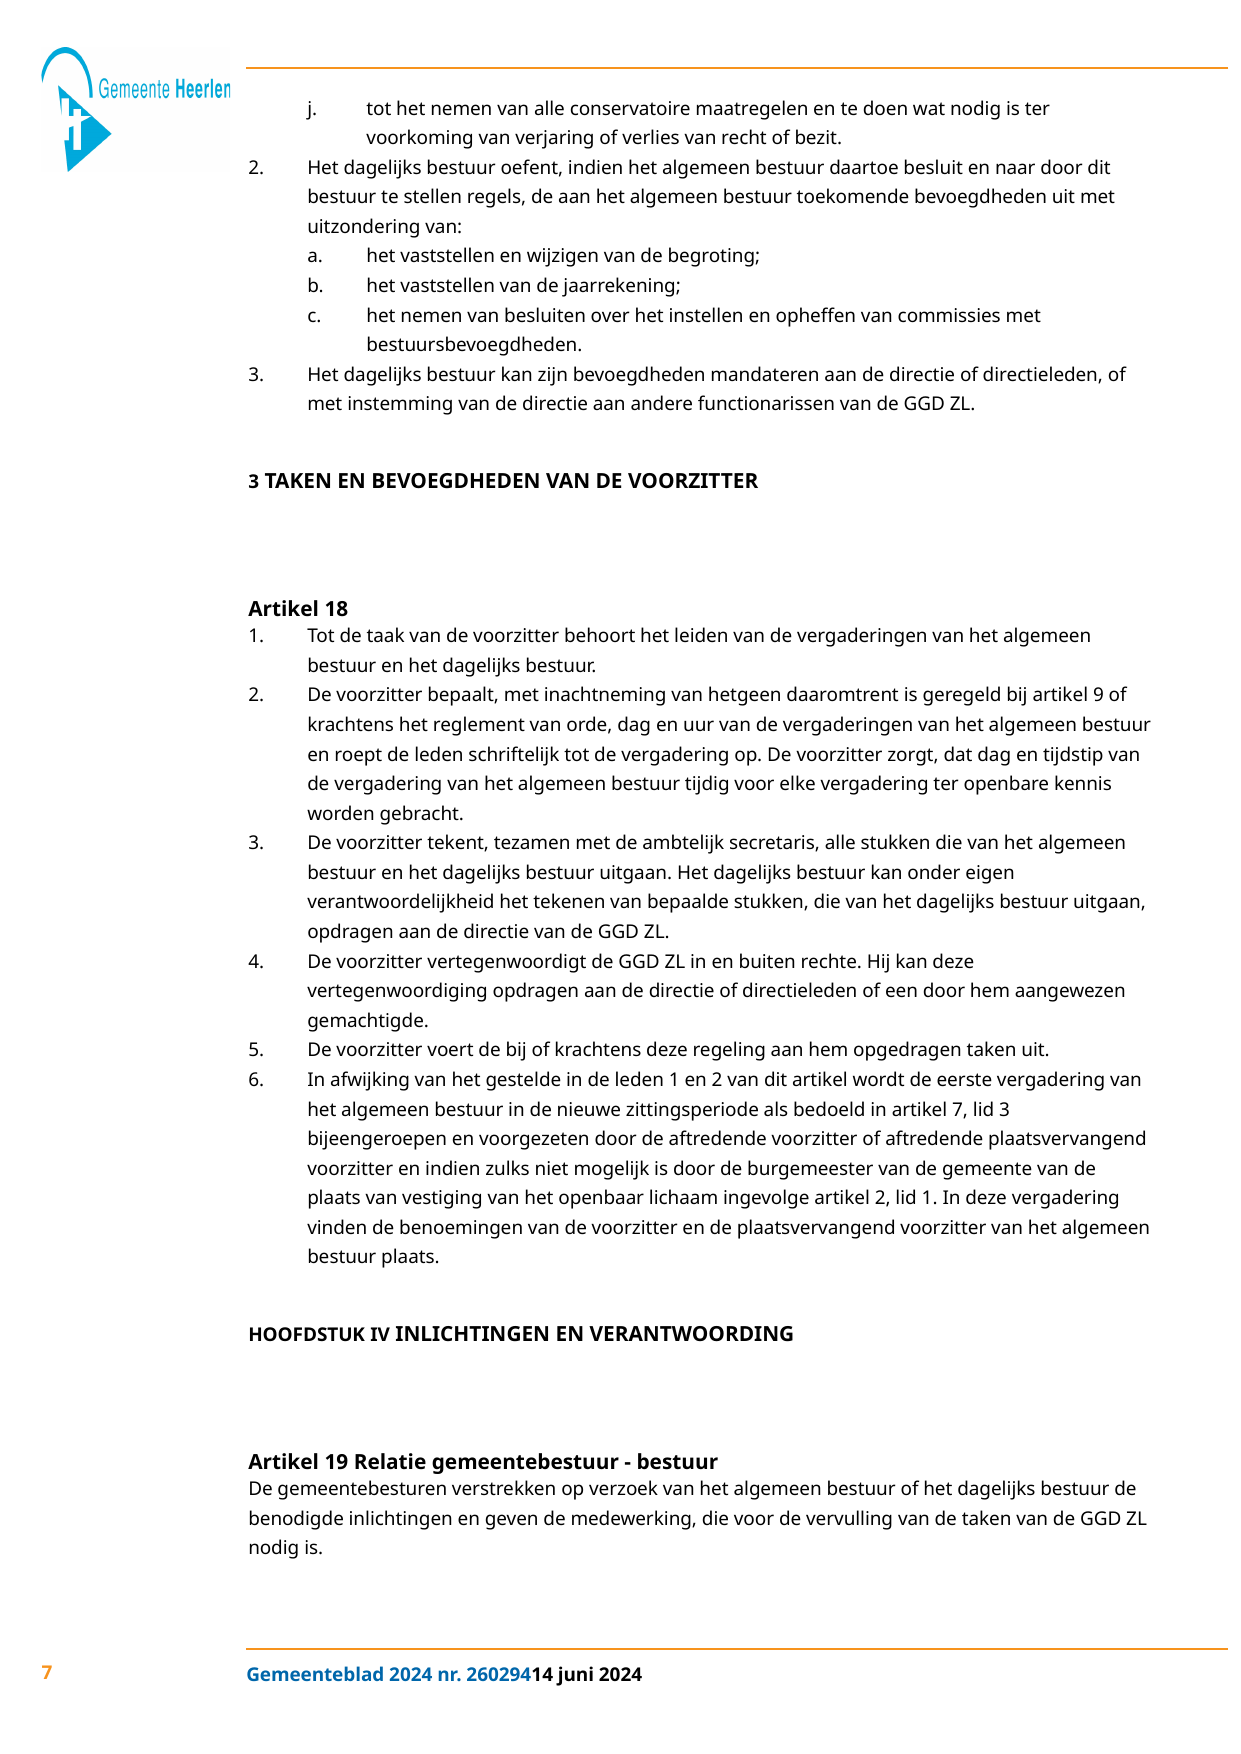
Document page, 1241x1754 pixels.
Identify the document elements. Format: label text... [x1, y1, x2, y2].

picture [41, 47, 59, 70]
list het vaststellen en wijzigen van de begroting; [307, 243, 1152, 268]
picture [41, 47, 231, 172]
list De voorzitter vertegenwoordigt de GGD ZL in en buiten rechte. Hij kan deze vertegenwoordiging opdragen aan de directie of directieleden of een door hem aangewezen gemachtigde. [248, 948, 1152, 1033]
list Het dagelijks bestuur oefent, indien het algemeen bestuur daartoe besluit en naar door dit bestuur te stellen regels, de aan het algemeen bestuur toekomende bevoegdheden uit met uitzondering van: [248, 154, 1152, 239]
text Artikel 19 Relatie gemeentebestuur - bestuur [248, 1447, 1152, 1475]
list het vaststellen van de jaarrekening; [307, 272, 1152, 298]
list Tot de taak van de voorzitter behoort het leiden van de vergaderingen van het algemeen bestuur en het dagelijks bestuur. [248, 622, 1152, 678]
list tot het nemen van alle conservatoire maatregelen en te doen wat nodig is ter voorkoming van verjaring of verlies van recht of bezit. [307, 95, 1152, 150]
text Artikel 18 [248, 594, 1152, 622]
list De voorzitter voert de bij of krachtens deze regeling aan hem opgedragen taken uit. [248, 1037, 1152, 1062]
text De gemeentebesturen verstrekken op verzoek van het algemeen bestuur of het dagelijks bestuur de benodigde inlichtingen en geven de medewerking, die voor de vervulling van de taken van de GGD ZL nodig is. [248, 1475, 1152, 1560]
text 3 TAKEN EN BEVOEGDHEDEN VAN DE VOORZITTER [248, 466, 1152, 494]
text HOOFDSTUK IV INLICHTINGEN EN VERANTWOORDING [248, 1319, 1152, 1347]
list De voorzitter bepaalt, met inachtneming van hetgeen daaromtrent is geregeld bij artikel 9 of krachtens het reglement van orde, dag en uur van de vergaderingen van het algemeen bestuur en roept de leden schriftelijk tot de vergadering op. De voorzitter zorgt, dat dag en tijdstip van de vergadering van het algemeen bestuur tijdig voor elke vergadering ter openbare kennis worden gebracht. [248, 682, 1152, 826]
list het nemen van besluiten over het instellen en opheffen van commissies met bestuursbevoegdheden. [307, 302, 1152, 357]
list Het dagelijks bestuur kan zijn bevoegdheden mandateren aan de directie of directieleden, of met instemming van de directie aan andere functionarissen van de GGD ZL. [248, 361, 1152, 416]
list In afwijking van het gestelde in de leden 1 en 2 van dit artikel wordt de eerste vergadering van het algemeen bestuur in de nieuwe zittingsperiode als bedoeld in artikel 7, lid 3 bijeengeroepen en voorgezeten door de aftredende voorzitter of aftredende plaatsvervangend voorzitter en indien zulks niet mogelijk is door de burgemeester van de gemeente van de plaats van vestiging van het openbaar lichaam ingevolge artikel 2, lid 1. In deze vergadering vinden de benoemingen van de voorzitter en de plaatsvervangend voorzitter van het algemeen bestuur plaats. [248, 1066, 1152, 1269]
list De voorzitter tekent, tezamen met de ambtelijk secretaris, alle stukken die van het algemeen bestuur en het dagelijks bestuur uitgaan. Het dagelijks bestuur kan onder eigen verantwoordelijkheid het tekenen van bepaalde stukken, die van het dagelijks bestuur uitgaan, opdragen aan de directie van de GGD ZL. [248, 829, 1152, 944]
